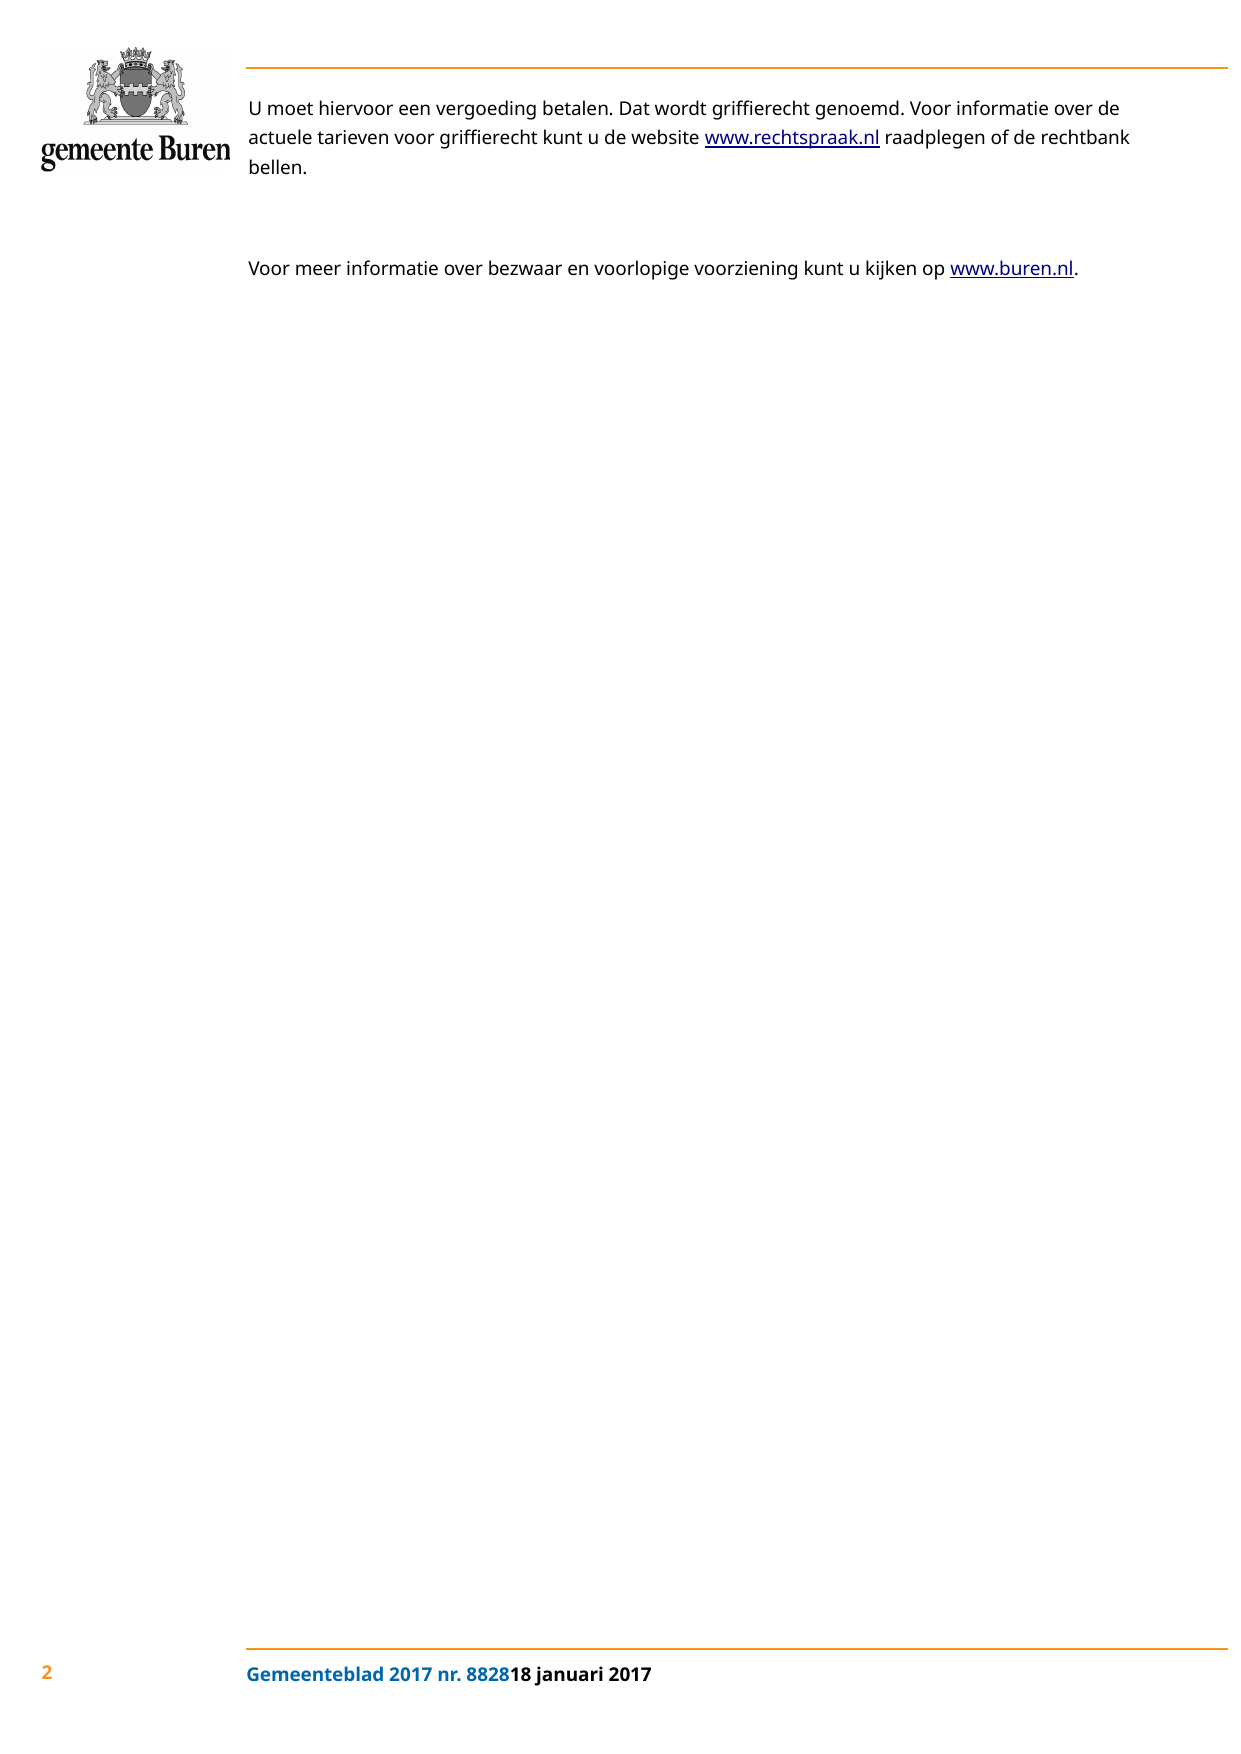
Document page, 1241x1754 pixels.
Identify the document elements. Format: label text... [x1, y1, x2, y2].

text U moet hiervoor een vergoeding betalen. Dat wordt griffierecht genoemd. Voor informatie over de actuele tarieven voor griffierecht kunt u de website www.rechtspraak.nl raadplegen of de rechtbank bellen. [248, 95, 1152, 180]
picture [41, 47, 231, 172]
text Voor meer informatie over bezwaar en voorlopige voorziening kunt u kijken op www.buren.nl. [248, 255, 1152, 281]
